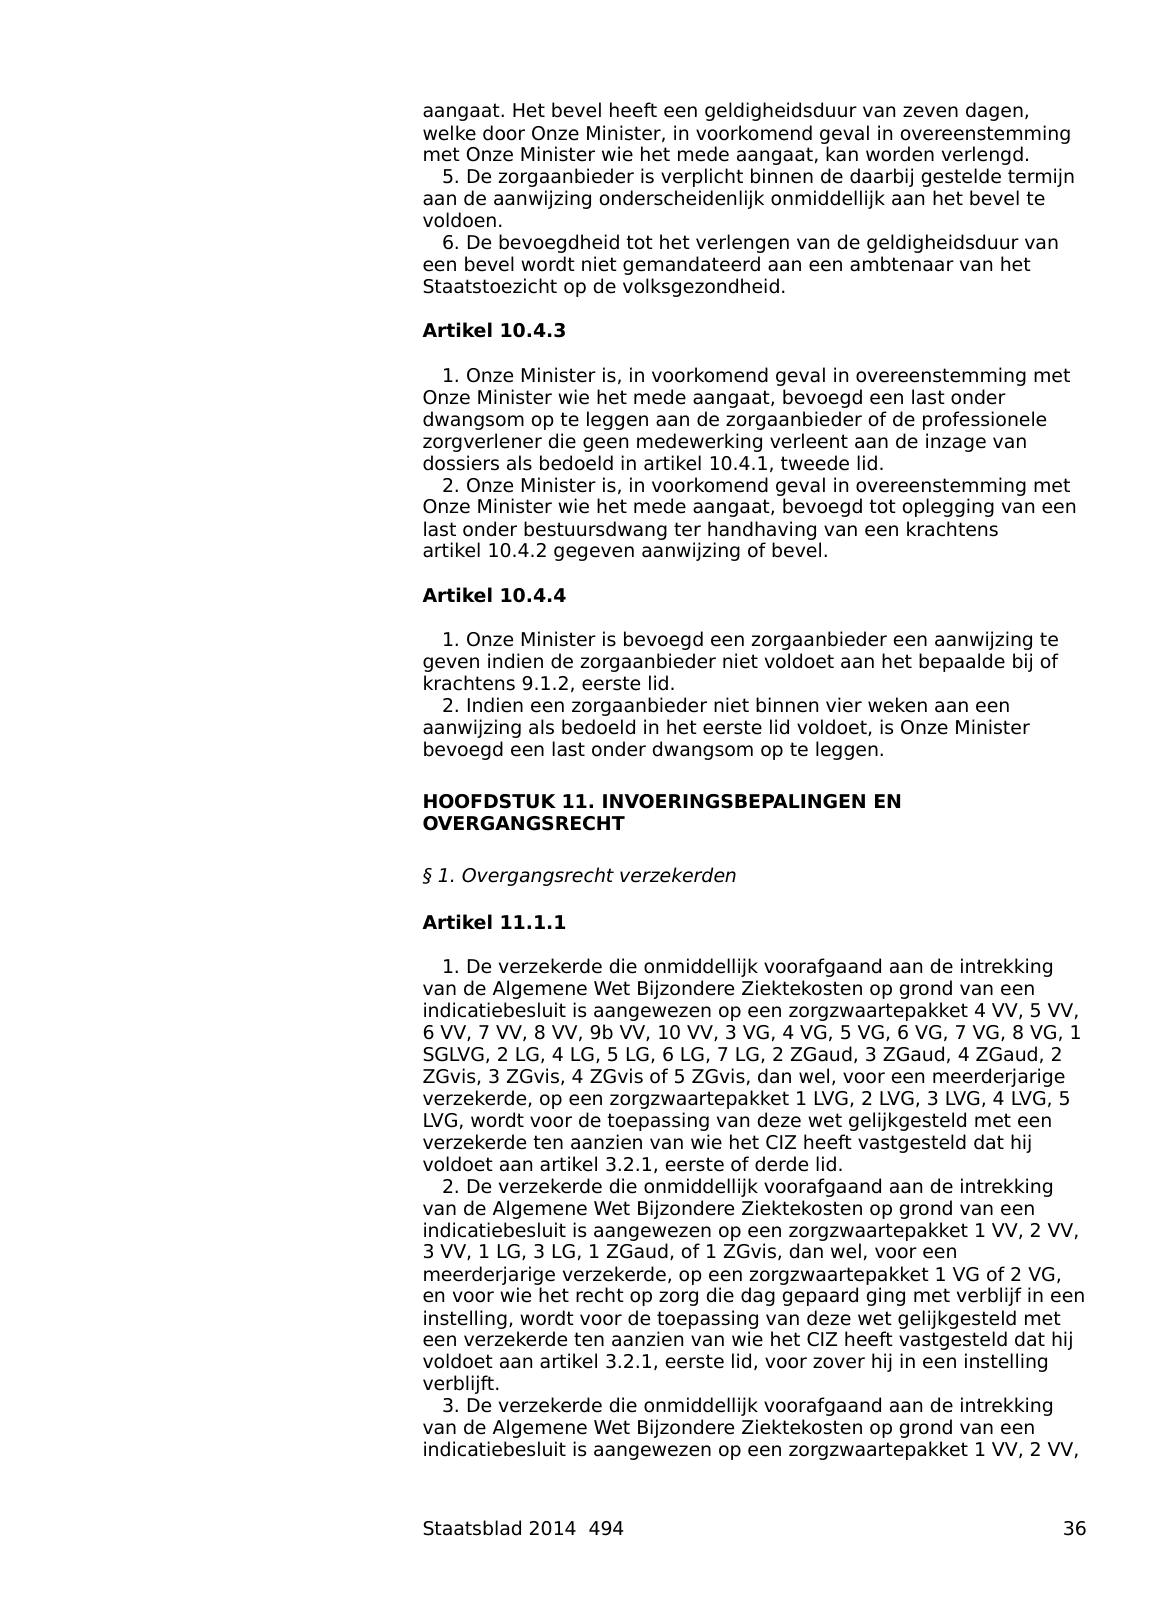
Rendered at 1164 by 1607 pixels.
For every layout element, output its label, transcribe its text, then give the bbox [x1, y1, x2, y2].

subtitle § 1. Overgangsrecht verzekerden [422, 864, 1087, 887]
text 2. De verzekerde die onmiddellijk voorafgaand aan de intrekking van de Algemene Wet Bijzondere Ziektekosten op grond van een indicatiebesluit is aangewezen op een zorgzwaartepakket 1 VV, 2 VV, 3 VV, 1 LG, 3 LG, 1 ZGaud, of 1 ZGvis, dan wel, voor een meerderjarige verzekerde, op een zorgzwaartepakket 1 VG of 2 VG, en voor wie het recht op zorg die dag gepaard ging met verblijf in een instelling, wordt voor de toepassing van deze wet gelijkgesteld met een verzekerde ten aanzien van wie het CIZ heeft vastgesteld dat hij voldoet aan artikel 3.2.1, eerste lid, voor zover hij in een instelling verblijft. [422, 1176, 1087, 1395]
text 6. De bevoegdheid tot het verlengen van de geldigheidsduur van een bevel wordt niet gemandateerd aan een ambtenaar van het Staatstoezicht op de volksgezondheid. [422, 232, 1087, 298]
text 1. Onze Minister is bevoegd een zorgaanbieder een aanwijzing te geven indien de zorgaanbieder niet voldoet aan het bepaalde bij of krachtens 9.1.2, eerste lid. [422, 629, 1087, 695]
subtitle Artikel 10.4.3 [422, 320, 1087, 342]
text 5. De zorgaanbieder is verplicht binnen de daarbij gestelde termijn aan de aanwijzing onderscheidenlijk onmiddellijk aan het bevel te voldoen. [422, 166, 1087, 232]
subtitle HOOFDSTUK 11. INVOERINGSBEPALINGEN EN OVERGANGSRECHT [422, 791, 1087, 834]
text 1. De verzekerde die onmiddellijk voorafgaand aan de intrekking van de Algemene Wet Bijzondere Ziektekosten op grond van een indicatiebesluit is aangewezen op een zorgzwaartepakket 4 VV, 5 VV, 6 VV, 7 VV, 8 VV, 9b VV, 10 VV, 3 VG, 4 VG, 5 VG, 6 VG, 7 VG, 8 VG, 1 SGLVG, 2 LG, 4 LG, 5 LG, 6 LG, 7 LG, 2 ZGaud, 3 ZGaud, 4 ZGaud, 2 ZGvis, 3 ZGvis, 4 ZGvis of 5 ZGvis, dan wel, voor een meerderjarige verzekerde, op een zorgzwaartepakket 1 LVG, 2 LVG, 3 LVG, 4 LVG, 5 LVG, wordt voor de toepassing van deze wet gelijkgesteld met een verzekerde ten aanzien van wie het CIZ heeft vastgesteld dat hij voldoet aan artikel 3.2.1, eerste of derde lid. [422, 956, 1087, 1176]
text 2. Onze Minister is, in voorkomend geval in overeenstemming met Onze Minister wie het mede aangaat, bevoegd tot oplegging van een last onder bestuursdwang ter handhaving van een krachtens artikel 10.4.2 gegeven aanwijzing of bevel. [422, 474, 1087, 562]
text 1. Onze Minister is, in voorkomend geval in overeenstemming met Onze Minister wie het mede aangaat, bevoegd een last onder dwangsom op te leggen aan de zorgaanbieder of de professionele zorgverlener die geen medewerking verleent aan de inzage van dossiers als bedoeld in artikel 10.4.1, tweede lid. [422, 364, 1087, 474]
text 3. De verzekerde die onmiddellijk voorafgaand aan de intrekking van de Algemene Wet Bijzondere Ziektekosten op grond van een indicatiebesluit is aangewezen op een zorgzwaartepakket 1 VV, 2 VV, [422, 1395, 1087, 1461]
text 2. Indien een zorgaanbieder niet binnen vier weken aan een aanwijzing als bedoeld in het eerste lid voldoet, is Onze Minister bevoegd een last onder dwangsom op te leggen. [422, 695, 1087, 761]
subtitle Artikel 11.1.1 [422, 912, 1087, 933]
subtitle Artikel 10.4.4 [422, 584, 1087, 607]
text aangaat. Het bevel heeft een geldigheidsduur van zeven dagen, welke door Onze Minister, in voorkomend geval in overeenstemming met Onze Minister wie het mede aangaat, kan worden verlengd. [422, 100, 1087, 166]
